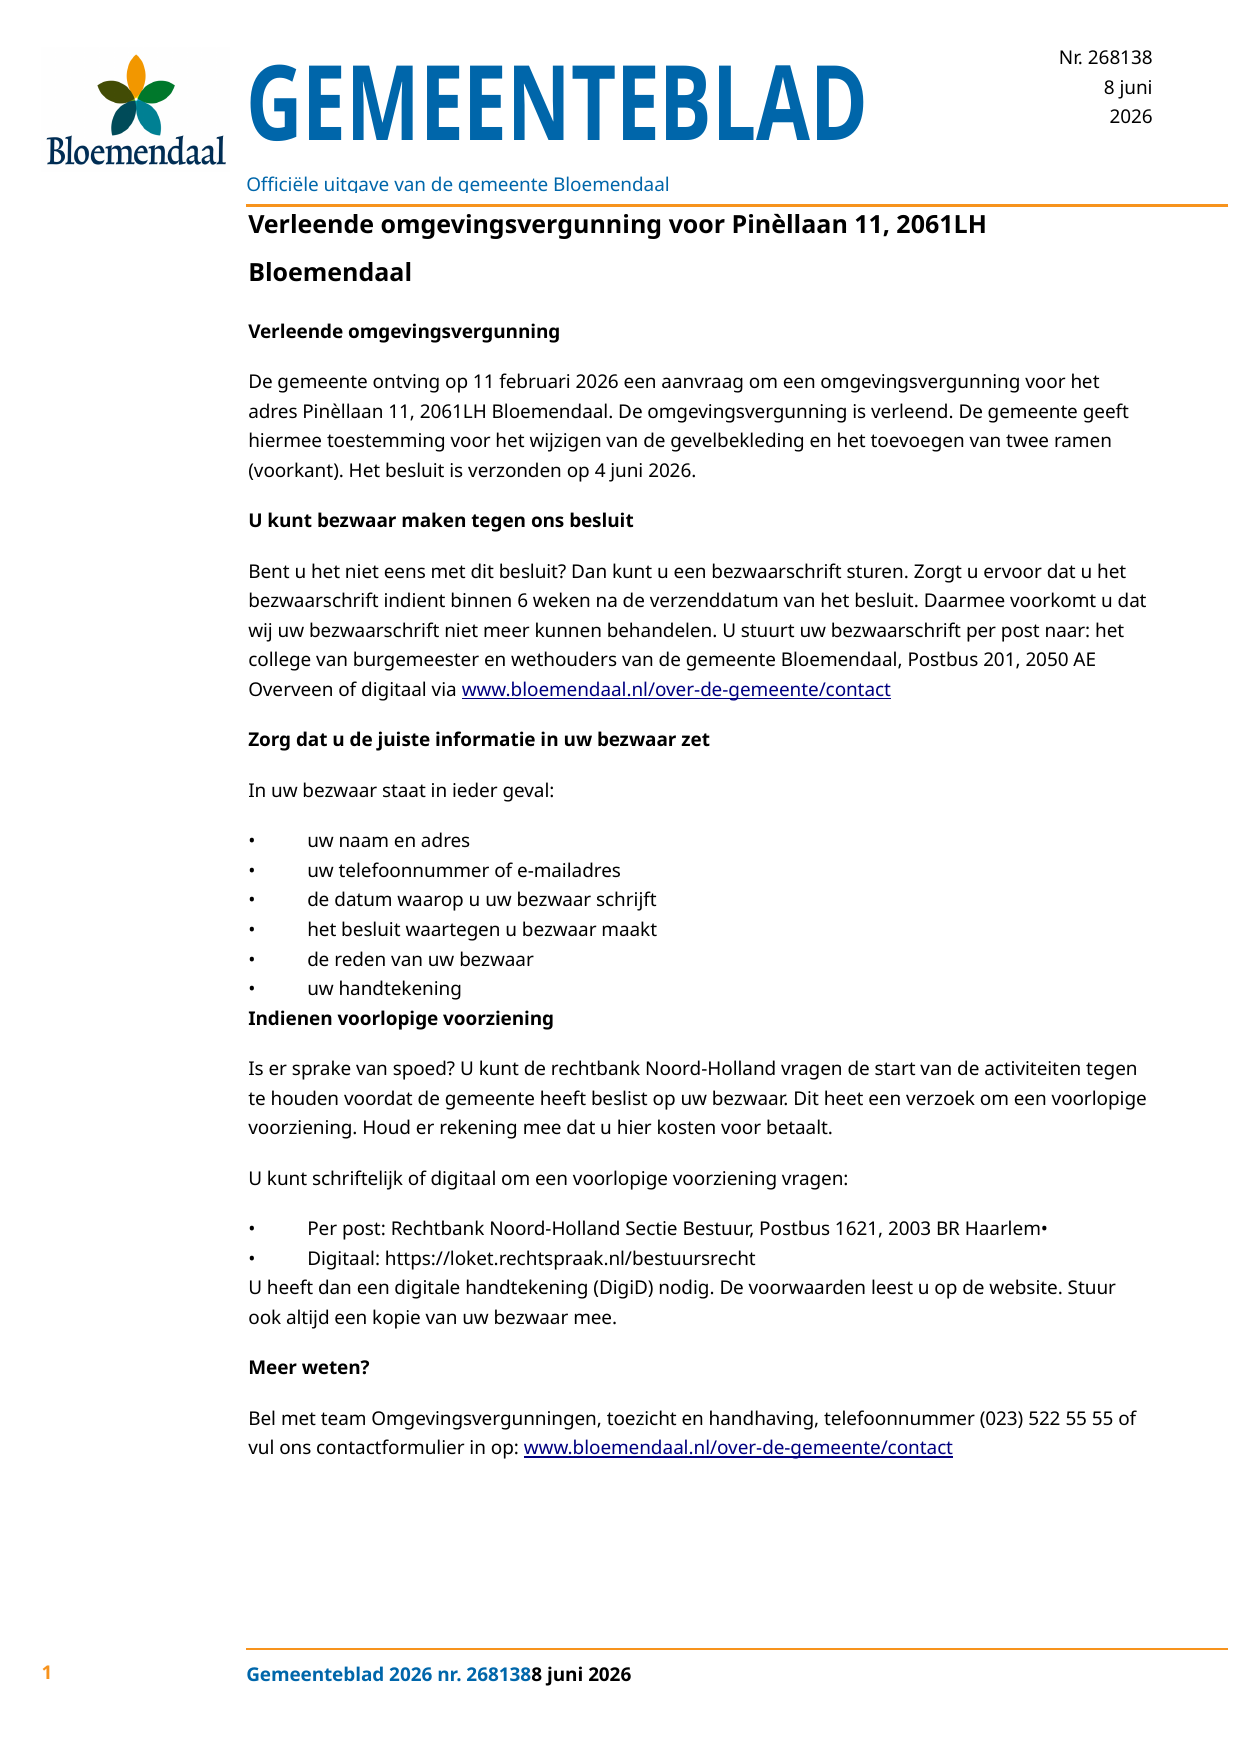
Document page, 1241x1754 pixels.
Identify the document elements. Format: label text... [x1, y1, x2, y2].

text In uw bezwaar staat in ieder geval: [248, 777, 1152, 803]
list de reden van uw bezwaar [248, 946, 1152, 972]
text Meer weten? [248, 1354, 1152, 1380]
text Verleende omgevingsvergunning [248, 318, 1152, 344]
list de datum waarop u uw bezwaar schrijft [248, 887, 1152, 912]
text Is er sprake van spoed? U kunt de rechtbank Noord-Holland vragen de start van de activiteiten tegen te houden voordat de gemeente heeft beslist op uw bezwaar. Dit heet een verzoek om een voorlopige voorziening. Houd er rekening mee dat u hier kosten voor betaalt. [248, 1055, 1152, 1140]
list uw handtekening [248, 975, 1152, 1001]
list uw telefoonnummer of e-mailadres [248, 857, 1152, 883]
text U kunt bezwaar maken tegen ons besluit [248, 507, 1152, 533]
list het besluit waartegen u bezwaar maakt [248, 916, 1152, 942]
picture [41, 47, 231, 172]
list uw naam en adres [248, 827, 1152, 853]
text Indienen voorlopige voorziening [248, 1005, 1152, 1031]
list Per post: Rechtbank Noord-Holland Sectie Bestuur, Postbus 1621, 2003 BR Haarlem• [248, 1215, 1152, 1241]
list Digitaal: https://loket.rechtspraak.nl/bestuursrecht [248, 1245, 1152, 1271]
text U heeft dan een digitale handtekening (DigiD) nodig. De voorwaarden leest u op de website. Stuur ook altijd een kopie van uw bezwaar mee. [248, 1274, 1152, 1330]
text De gemeente ontving op 11 februari 2026 een aanvraag om een omgevingsvergunning voor het adres Pinèllaan 11, 2061LH Bloemendaal. De omgevingsvergunning is verleend. De gemeente geeft hiermee toestemming voor het wijzigen van de gevelbekleding en het toevoegen van twee ramen (voorkant). Het besluit is verzonden op 4 juni 2026. [248, 368, 1152, 483]
text Verleende omgevingsvergunning voor Pinèllaan 11, 2061LH Bloemendaal [248, 207, 1152, 288]
text U kunt schriftelijk of digitaal om een voorlopige voorziening vragen: [248, 1165, 1152, 1191]
text Zorg dat u de juiste informatie in uw bezwaar zet [248, 727, 1152, 752]
text Bent u het niet eens met dit besluit? Dan kunt u een bezwaarschrift sturen. Zorgt u ervoor dat u het bezwaarschrift indient binnen 6 weken na de verzenddatum van het besluit. Daarmee voorkomt u dat wij uw bezwaarschrift niet meer kunnen behandelen. U stuurt uw bezwaarschrift per post naar: het college van burgemeester en wethouders van de gemeente Bloemendaal, Postbus 201, 2050 AE Overveen of digitaal via www.bloemendaal.nl/over-de-gemeente/contact [248, 558, 1152, 702]
text Bel met team Omgevingsvergunningen, toezicht en handhaving, telefoonnummer (023) 522 55 55 of vul ons contactformulier in op: www.bloemendaal.nl/over-de-gemeente/contact [248, 1405, 1152, 1460]
